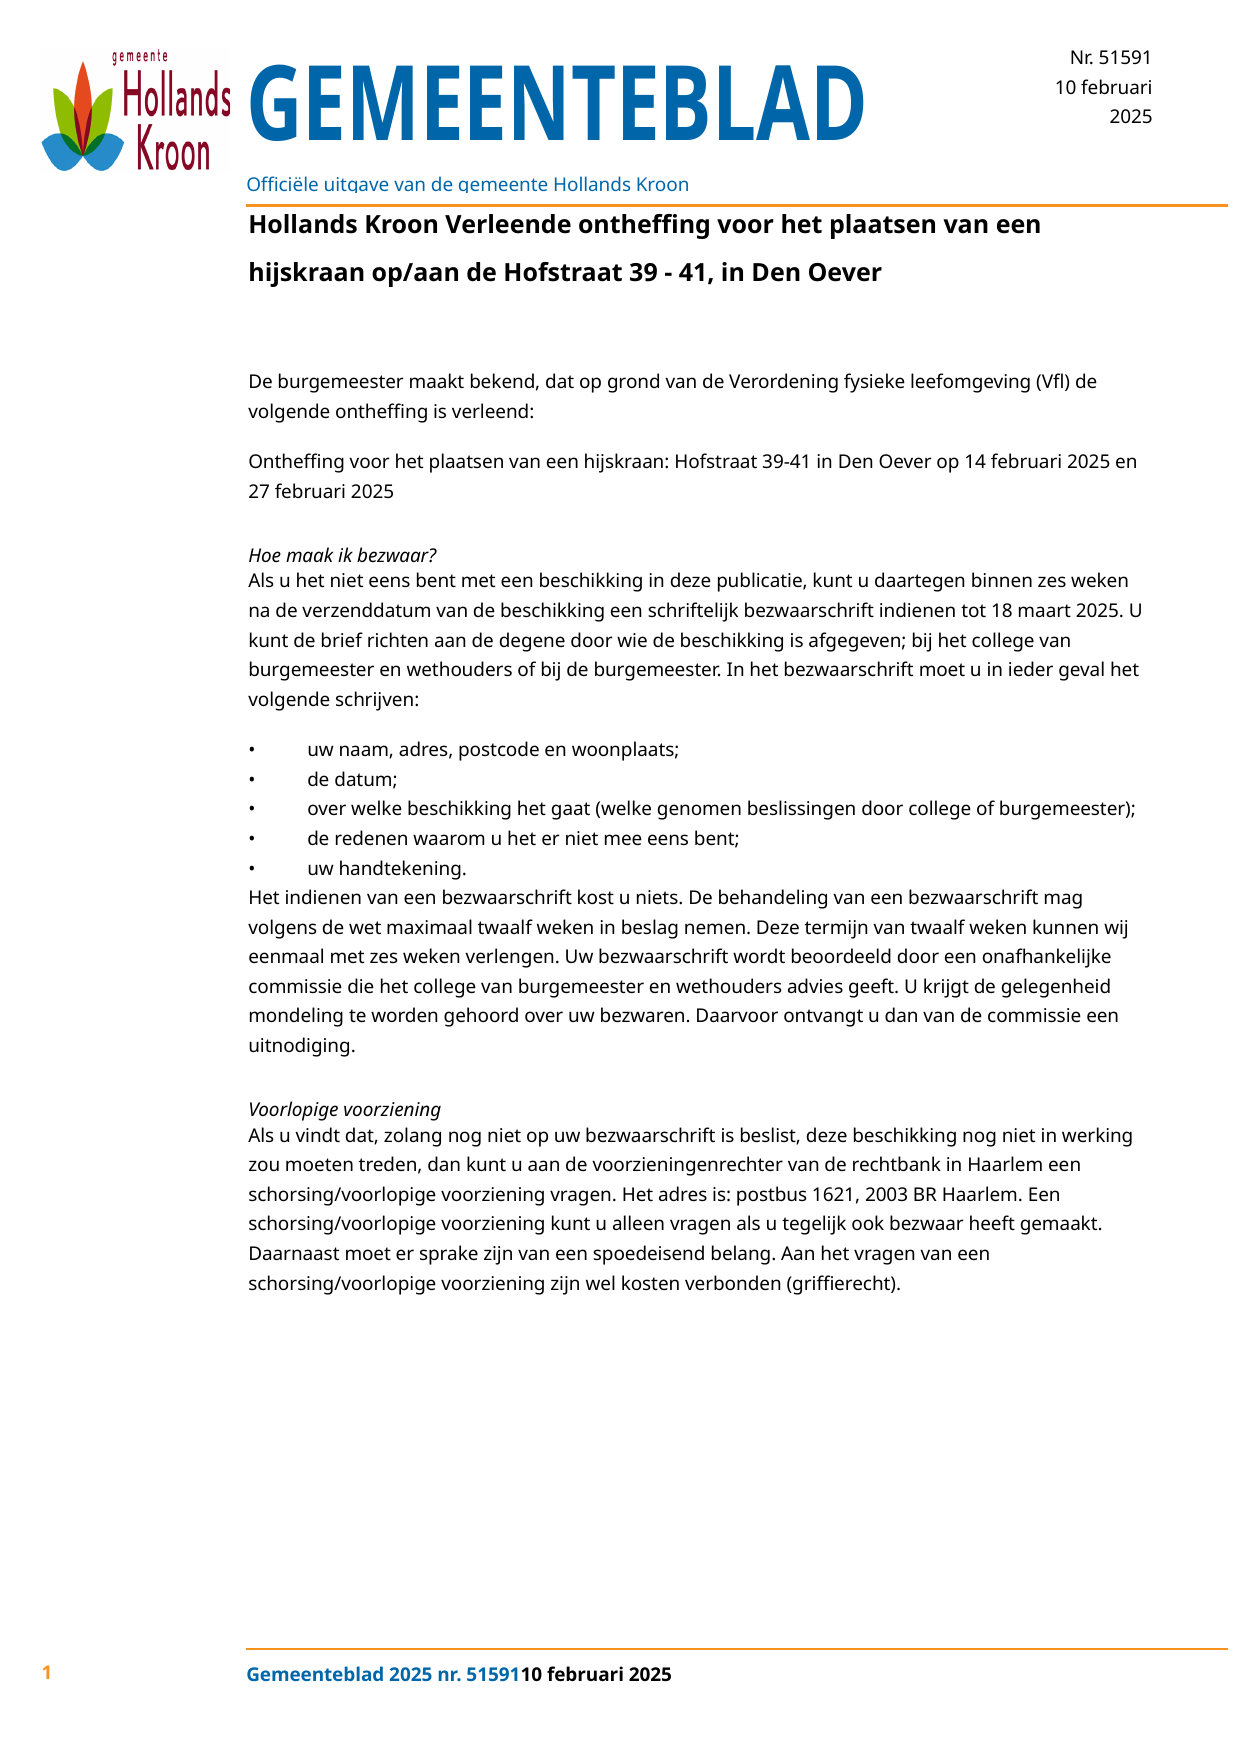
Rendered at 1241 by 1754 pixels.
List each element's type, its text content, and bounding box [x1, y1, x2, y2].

text Als u het niet eens bent met een beschikking in deze publicatie, kunt u daartegen binnen zes weken na de verzenddatum van de beschikking een schriftelijk bezwaarschrift indienen tot 18 maart 2025. U kunt de brief richten aan de degene door wie de beschikking is afgegeven; bij het college van burgemeester en wethouders of bij de burgemeester. In het bezwaarschrift moet u in ieder geval het volgende schrijven: [248, 568, 1152, 712]
text Voorlopige voorziening [248, 1096, 1152, 1122]
text Hoe maak ik bezwaar? [248, 542, 1152, 568]
list uw handtekening. [248, 855, 1152, 880]
text Ontheffing voor het plaatsen van een hijskraan: Hofstraat 39-41 in Den Oever op 14 februari 2025 en 27 februari 2025 [248, 448, 1152, 504]
text Hollands Kroon Verleende ontheffing voor het plaatsen van een hijskraan op/aan de Hofstraat 39 - 41, in Den Oever [248, 207, 1152, 288]
text Het indienen van een bezwaarschrift kost u niets. De behandeling van een bezwaarschrift mag volgens de wet maximaal twaalf weken in beslag nemen. Deze termijn van twaalf weken kunnen wij eenmaal met zes weken verlengen. Uw bezwaarschrift wordt beoordeeld door een onafhankelijke commissie die het college van burgemeester en wethouders advies geeft. U krijgt de gelegenheid mondeling te worden gehoord over uw bezwaren. Daarvoor ontvangt u dan van de commissie een uitnodiging. [248, 884, 1152, 1058]
picture [41, 47, 231, 172]
text De burgemeester maakt bekend, dat op grond van de Verordening fysieke leefomgeving (Vfl) de volgende ontheffing is verleend: [248, 368, 1152, 424]
list uw naam, adres, postcode en woonplaats; [248, 736, 1152, 762]
list de datum; [248, 766, 1152, 792]
list de redenen waarom u het er niet mee eens bent; [248, 825, 1152, 851]
text Als u vindt dat, zolang nog niet op uw bezwaarschrift is beslist, deze beschikking nog niet in werking zou moeten treden, dan kunt u aan de voorzieningenrechter van de rechtbank in Haarlem een schorsing/voorlopige voorziening vragen. Het adres is: postbus 1621, 2003 BR Haarlem. Een schorsing/voorlopige voorziening kunt u alleen vragen als u tegelijk ook bezwaar heeft gemaakt. Daarnaast moet er sprake zijn van een spoedeisend belang. Aan het vragen van een schorsing/voorlopige voorziening zijn wel kosten verbonden (griffierecht). [248, 1122, 1152, 1296]
list over welke beschikking het gaat (welke genomen beslissingen door college of burgemeester); [248, 796, 1152, 821]
